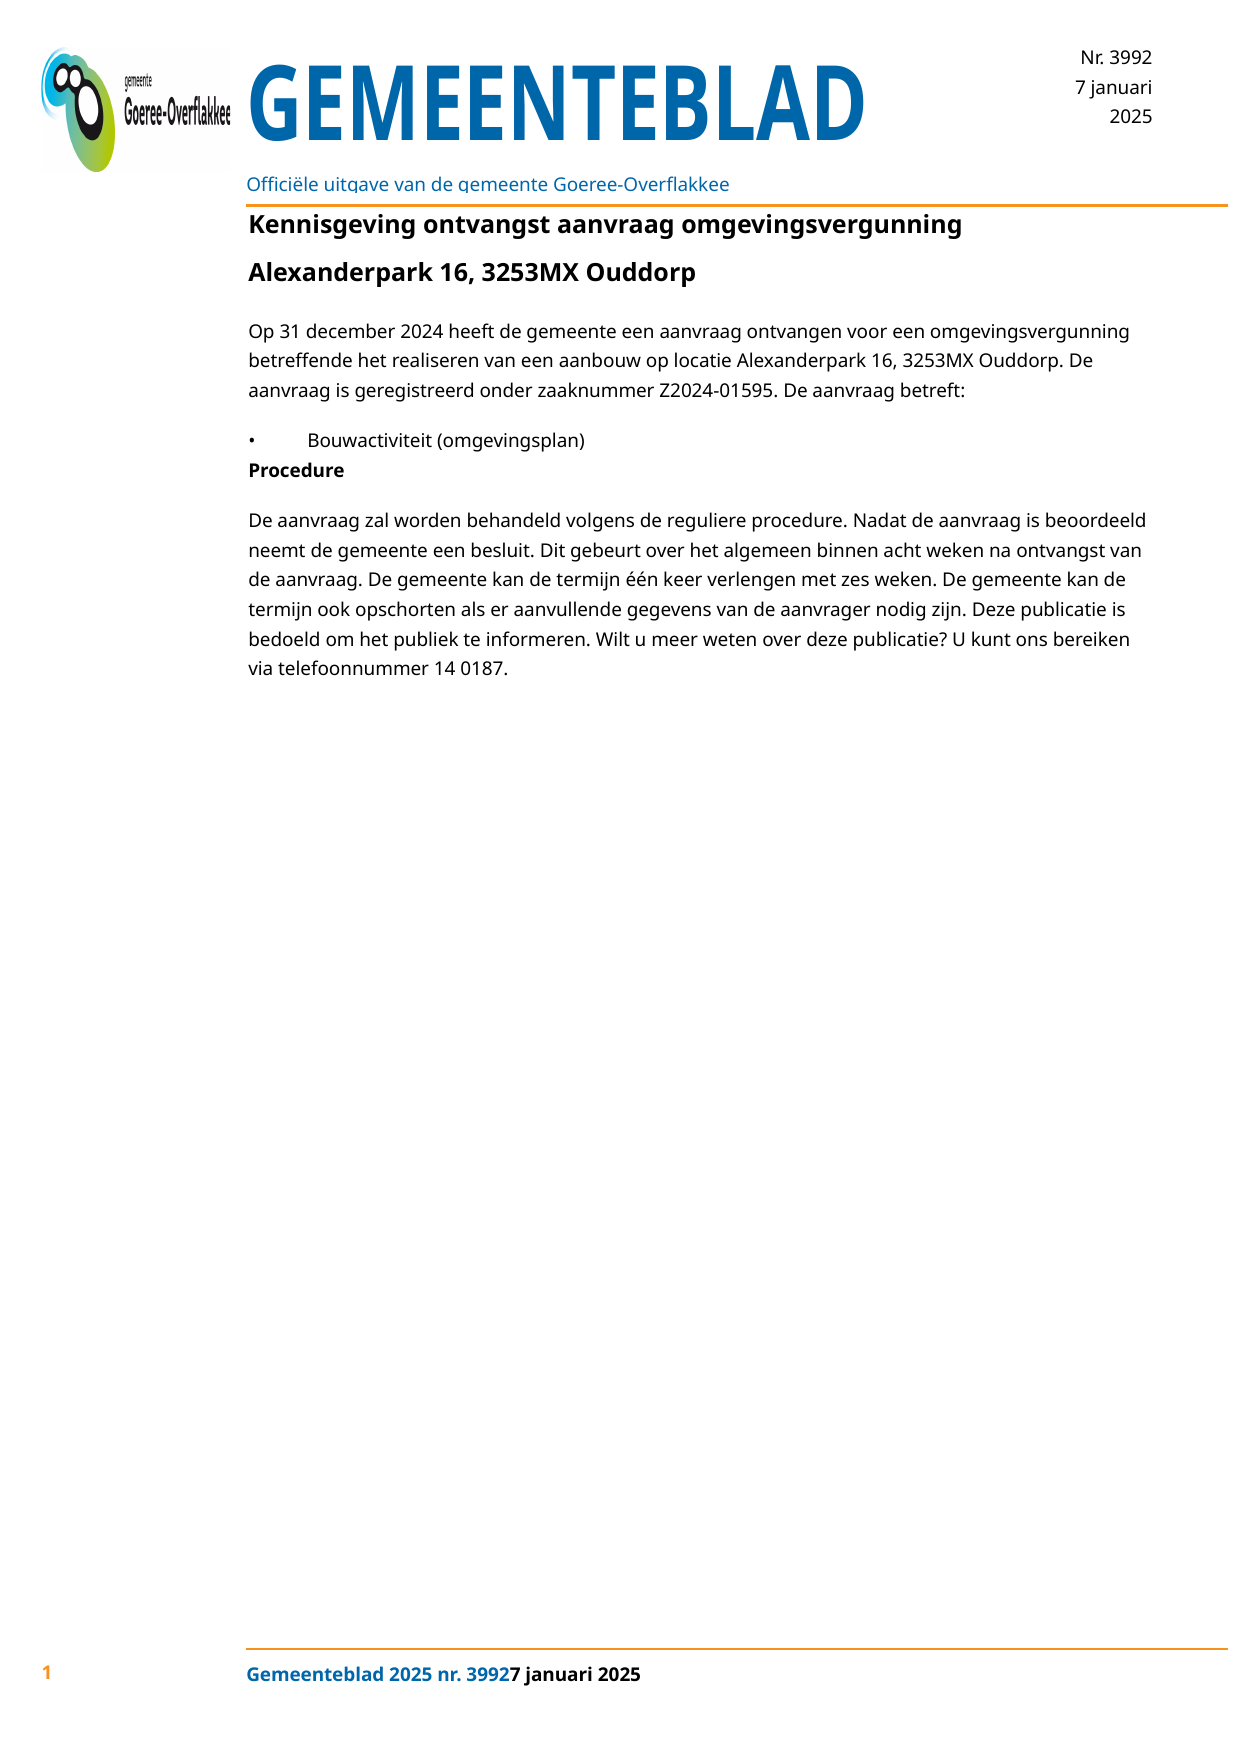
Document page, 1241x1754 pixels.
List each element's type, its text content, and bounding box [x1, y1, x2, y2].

text Kennisgeving ontvangst aanvraag omgevingsvergunning Alexanderpark 16, 3253MX Ouddorp [248, 207, 1152, 288]
text Procedure [248, 457, 1152, 483]
text Op 31 december 2024 heeft de gemeente een aanvraag ontvangen voor een omgevingsvergunning betreffende het realiseren van een aanbouw op locatie Alexanderpark 16, 3253MX Ouddorp. De aanvraag is geregistreerd onder zaaknummer Z2024-01595. De aanvraag betreft: [248, 318, 1152, 403]
list Bouwactiviteit (omgevingsplan) [248, 427, 1152, 453]
picture [41, 47, 231, 172]
text De aanvraag zal worden behandeld volgens de reguliere procedure. Nadat de aanvraag is beoordeeld neemt de gemeente een besluit. Dit gebeurt over het algemeen binnen acht weken na ontvangst van de aanvraag. De gemeente kan de termijn één keer verlengen met zes weken. De gemeente kan de termijn ook opschorten als er aanvullende gegevens van de aanvrager nodig zijn. Deze publicatie is bedoeld om het publiek te informeren. Wilt u meer weten over deze publicatie? U kunt ons bereiken via telefoonnummer 14 0187. [248, 507, 1152, 681]
